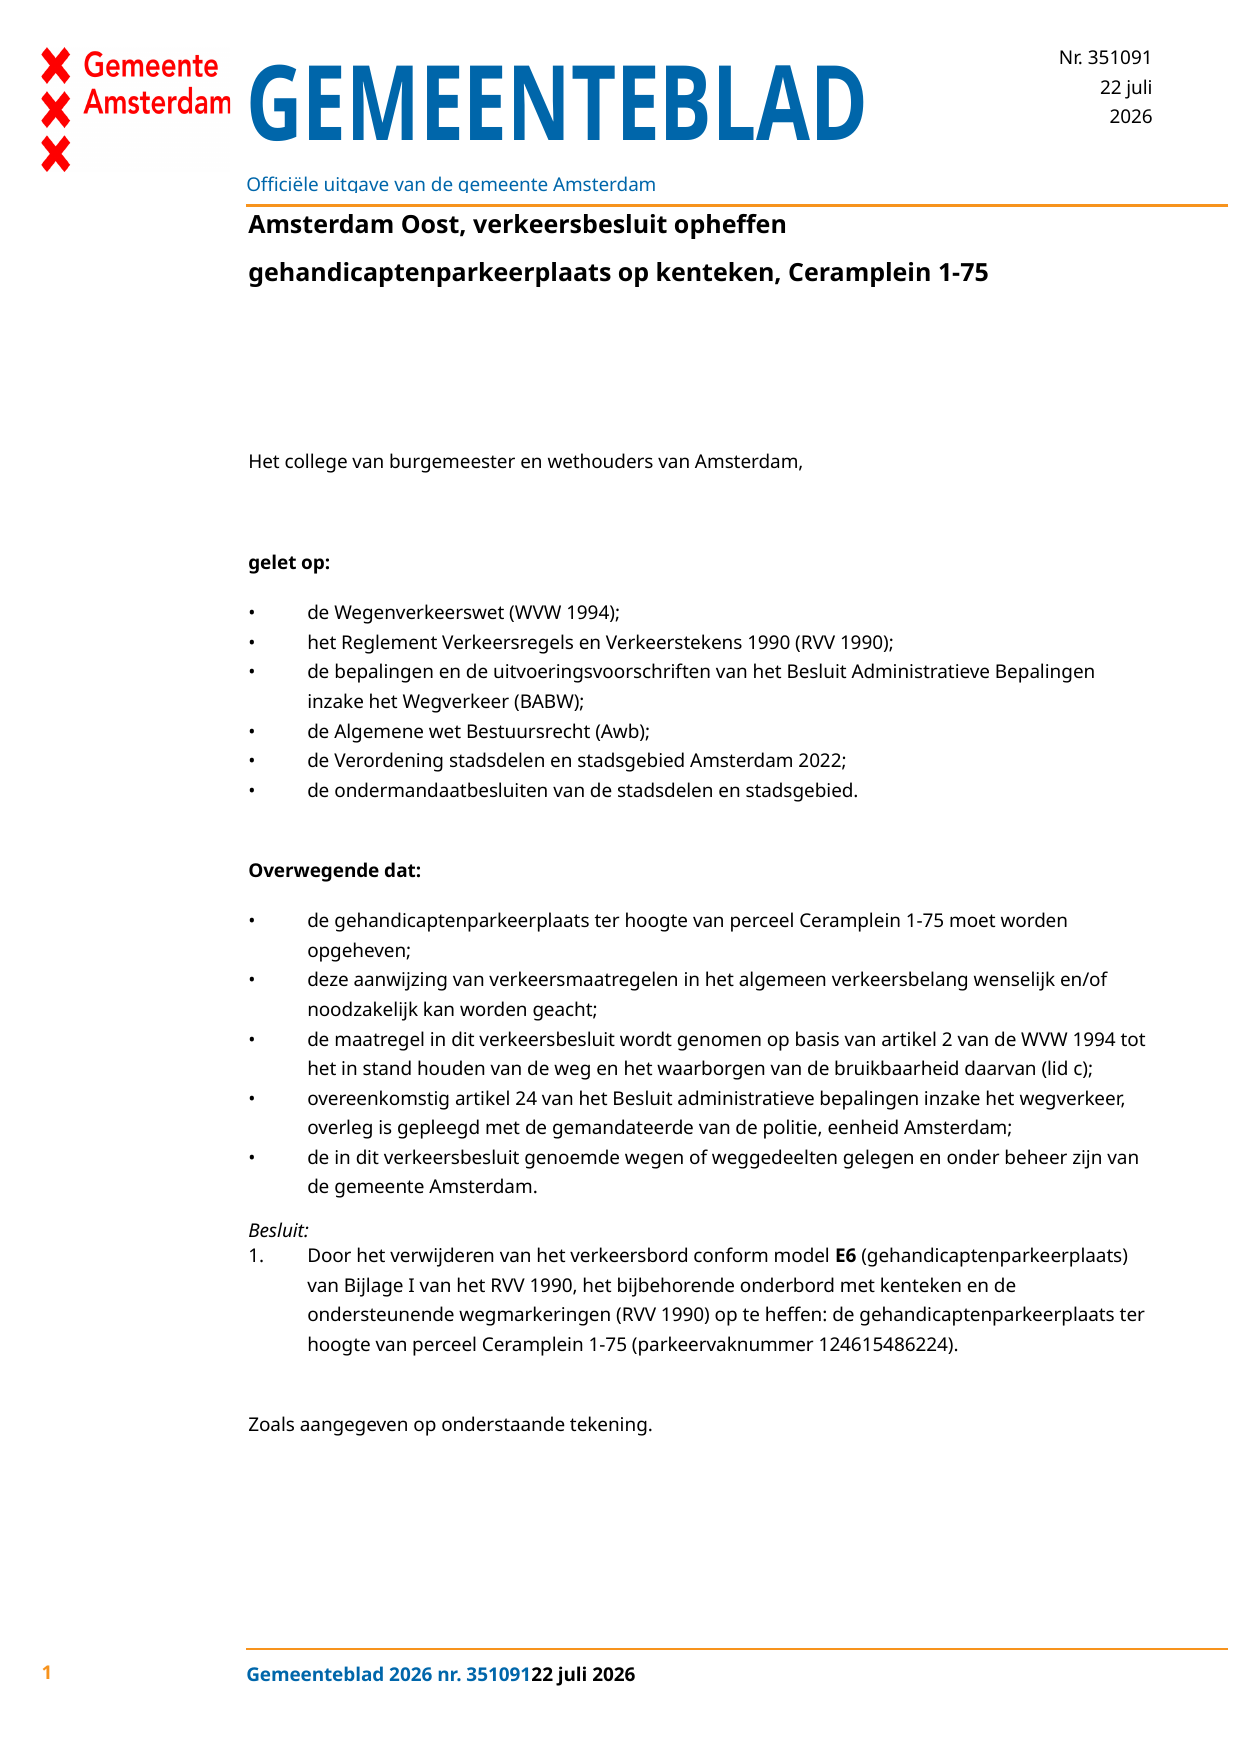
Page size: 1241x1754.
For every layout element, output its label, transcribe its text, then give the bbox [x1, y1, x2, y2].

list de gehandicaptenparkeerplaats ter hoogte van perceel Ceramplein 1-75 moet worden opgeheven; [248, 907, 1152, 963]
picture [41, 47, 231, 172]
list de Verordening stadsdelen en stadsgebied Amsterdam 2022; [248, 747, 1152, 773]
list het Reglement Verkeersregels en Verkeerstekens 1990 (RVV 1990); [248, 629, 1152, 655]
list deze aanwijzing van verkeersmaatregelen in het algemeen verkeersbelang wenselijk en/of noodzakelijk kan worden geacht; [248, 967, 1152, 1022]
text gelet op: [248, 549, 1152, 575]
text Besluit: [248, 1217, 1152, 1242]
list de ondermandaatbesluiten van de stadsdelen en stadsgebied. [248, 777, 1152, 803]
list de Algemene wet Bestuursrecht (Awb); [248, 718, 1152, 743]
list de maatregel in dit verkeersbesluit wordt genomen op basis van artikel 2 van de WVW 1994 tot het in stand houden van de weg en het waarborgen van de bruikbaarheid daarvan (lid c); [248, 1026, 1152, 1081]
list de Wegenverkeerswet (WVW 1994); [248, 599, 1152, 625]
text Zoals aangegeven op onderstaande tekening. [248, 1411, 1152, 1437]
list de in dit verkeersbesluit genoemde wegen of weggedeelten gelegen en onder beheer zijn van de gemeente Amsterdam. [248, 1144, 1152, 1199]
text Overwegende dat: [248, 857, 1152, 883]
text Amsterdam Oost, verkeersbesluit opheffen gehandicaptenparkeerplaats op kenteken, Ceramplein 1-75 [248, 207, 1152, 288]
list overeenkomstig artikel 24 van het Besluit administratieve bepalingen inzake het wegverkeer, overleg is gepleegd met de gemandateerde van de politie, eenheid Amsterdam; [248, 1085, 1152, 1140]
text Het college van burgemeester en wethouders van Amsterdam, [248, 448, 1152, 474]
list de bepalingen en de uitvoeringsvoorschriften van het Besluit Administratieve Bepalingen inzake het Wegverkeer (BABW); [248, 659, 1152, 714]
list Door het verwijderen van het verkeersbord conform model E6 (gehandicaptenparkeerplaats) van Bijlage I van het RVV 1990, het bijbehorende onderbord met kenteken en de ondersteunende wegmarkeringen (RVV 1990) op te heffen: de gehandicaptenparkeerplaats ter hoogte van perceel Ceramplein 1-75 (parkeervaknummer 124615486224). [248, 1242, 1152, 1357]
